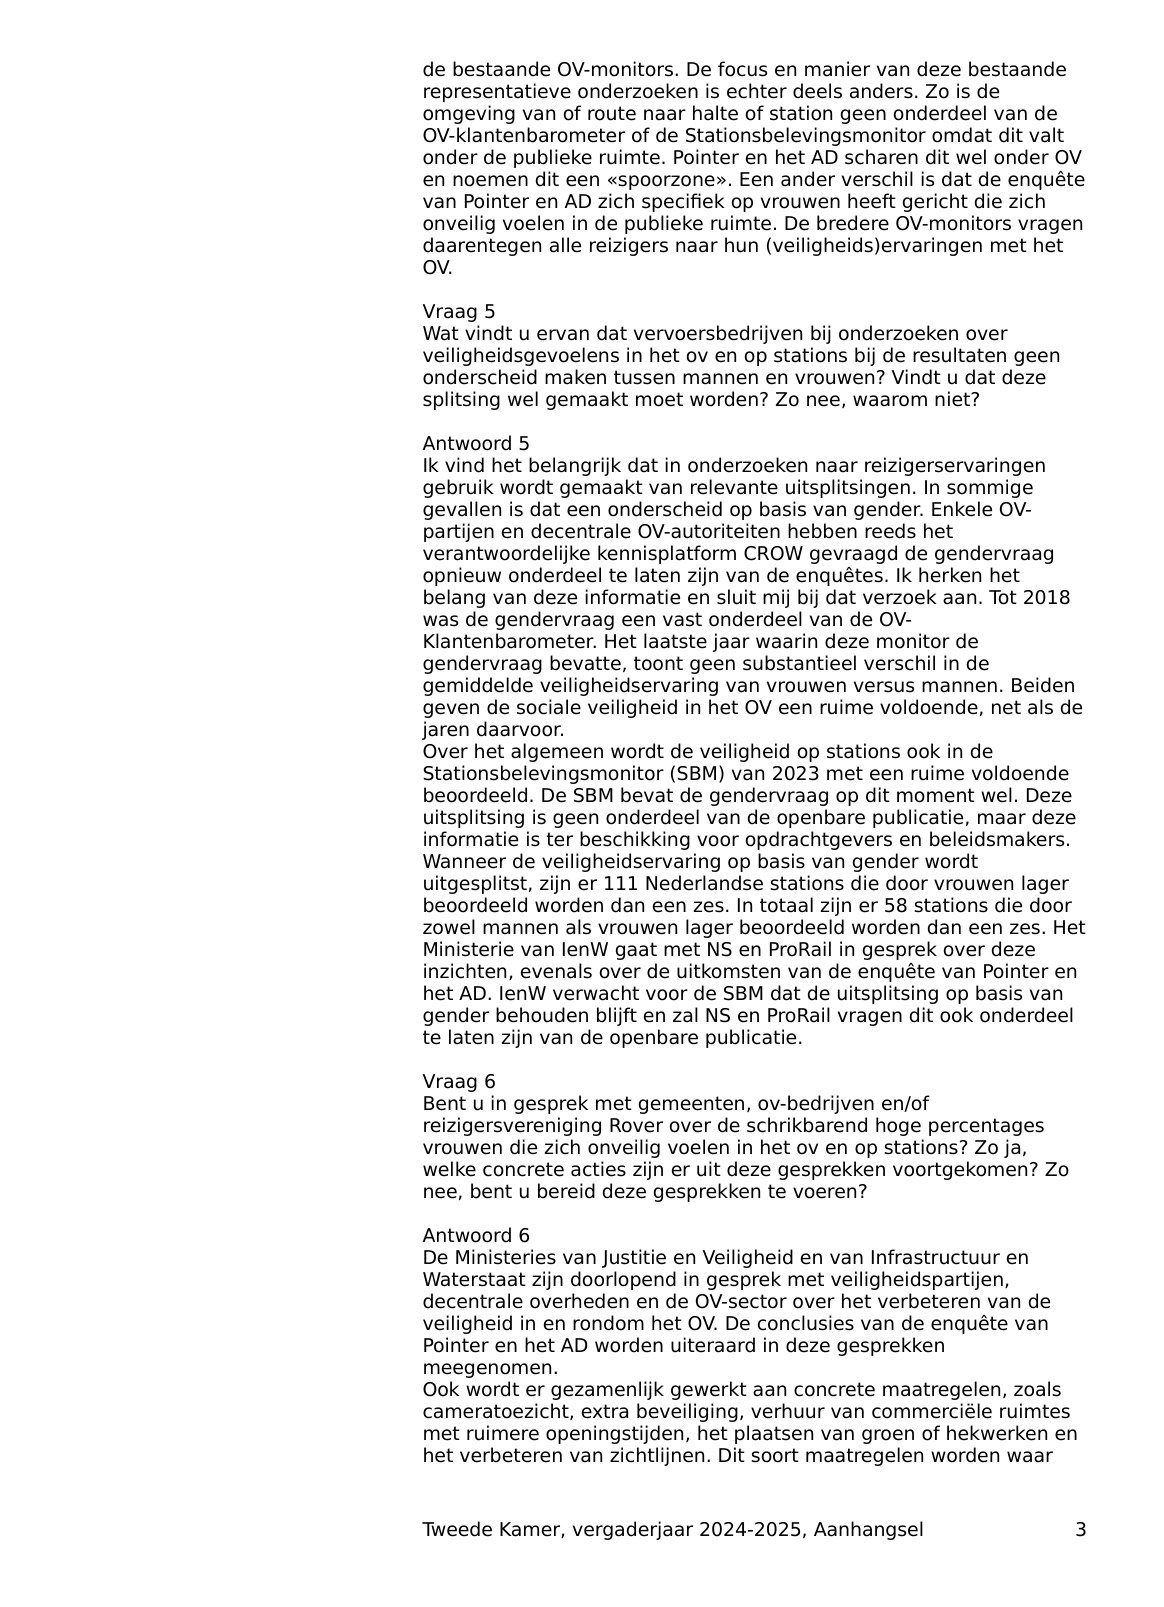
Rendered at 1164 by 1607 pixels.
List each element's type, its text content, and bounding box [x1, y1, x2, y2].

text Wat vindt u ervan dat vervoersbedrijven bij onderzoeken over veiligheidsgevoelens in het ov en op stations bij de resultaten geen onderscheid maken tussen mannen en vrouwen? Vindt u dat deze splitsing wel gemaakt moet worden? Zo nee, waarom niet? [422, 323, 1087, 411]
text de bestaande OV-monitors. De focus en manier van deze bestaande representatieve onderzoeken is echter deels anders. Zo is de omgeving van of route naar halte of station geen onderdeel van de OV-klantenbarometer of de Stationsbelevingsmonitor omdat dit valt onder de publieke ruimte. Pointer en het AD scharen dit wel onder OV en noemen dit een «spoorzone». Een ander verschil is dat de enquête van Pointer en AD zich specifiek op vrouwen heeft gericht die zich onveilig voelen in de publieke ruimte. De bredere OV-monitors vragen daarentegen alle reizigers naar hun (veiligheids)ervaringen met het OV. [422, 59, 1087, 279]
text De Ministeries van Justitie en Veiligheid en van Infrastructuur en Waterstaat zijn doorlopend in gesprek met veiligheidspartijen, decentrale overheden en de OV-sector over het verbeteren van de veiligheid in en rondom het OV. De conclusies van de enquête van Pointer en het AD worden uiteraard in deze gesprekken meegenomen. [422, 1247, 1087, 1379]
text Antwoord 5 [422, 433, 1087, 455]
text Ik vind het belangrijk dat in onderzoeken naar reizigerservaringen gebruik wordt gemaakt van relevante uitsplitsingen. In sommige gevallen is dat een onderscheid op basis van gender. Enkele OV-partijen en decentrale OV-autoriteiten hebben reeds het verantwoordelijke kennisplatform CROW gevraagd de gendervraag opnieuw onderdeel te laten zijn van de enquêtes. Ik herken het belang van deze informatie en sluit mij bij dat verzoek aan. Tot 2018 was de gendervraag een vast onderdeel van de OV-Klantenbarometer. Het laatste jaar waarin deze monitor de gendervraag bevatte, toont geen substantieel verschil in de gemiddelde veiligheidservaring van vrouwen versus mannen. Beiden geven de sociale veiligheid in het OV een ruime voldoende, net als de jaren daarvoor. [422, 455, 1087, 741]
text Vraag 6 [422, 1071, 1087, 1093]
text Over het algemeen wordt de veiligheid op stations ook in de Stationsbelevingsmonitor (SBM) van 2023 met een ruime voldoende beoordeeld. De SBM bevat de gendervraag op dit moment wel. Deze uitsplitsing is geen onderdeel van de openbare publicatie, maar deze informatie is ter beschikking voor opdrachtgevers en beleidsmakers. Wanneer de veiligheidservaring op basis van gender wordt uitgesplitst, zijn er 111 Nederlandse stations die door vrouwen lager beoordeeld worden dan een zes. In totaal zijn er 58 stations die door zowel mannen als vrouwen lager beoordeeld worden dan een zes. Het Ministerie van IenW gaat met NS en ProRail in gesprek over deze inzichten, evenals over de uitkomsten van de enquête van Pointer en het AD. IenW verwacht voor de SBM dat de uitsplitsing op basis van gender behouden blijft en zal NS en ProRail vragen dit ook onderdeel te laten zijn van de openbare publicatie. [422, 741, 1087, 1048]
text Ook wordt er gezamenlijk gewerkt aan concrete maatregelen, zoals cameratoezicht, extra beveiliging, verhuur van commerciële ruimtes met ruimere openingstijden, het plaatsen van groen of hekwerken en het verbeteren van zichtlijnen. Dit soort maatregelen worden waar [422, 1379, 1087, 1467]
text Vraag 5 [422, 301, 1087, 323]
text Antwoord 6 [422, 1225, 1087, 1247]
text Bent u in gesprek met gemeenten, ov-bedrijven en/of reizigersvereniging Rover over de schrikbarend hoge percentages vrouwen die zich onveilig voelen in het ov en op stations? Zo ja, welke concrete acties zijn er uit deze gesprekken voortgekomen? Zo nee, bent u bereid deze gesprekken te voeren? [422, 1093, 1087, 1203]
